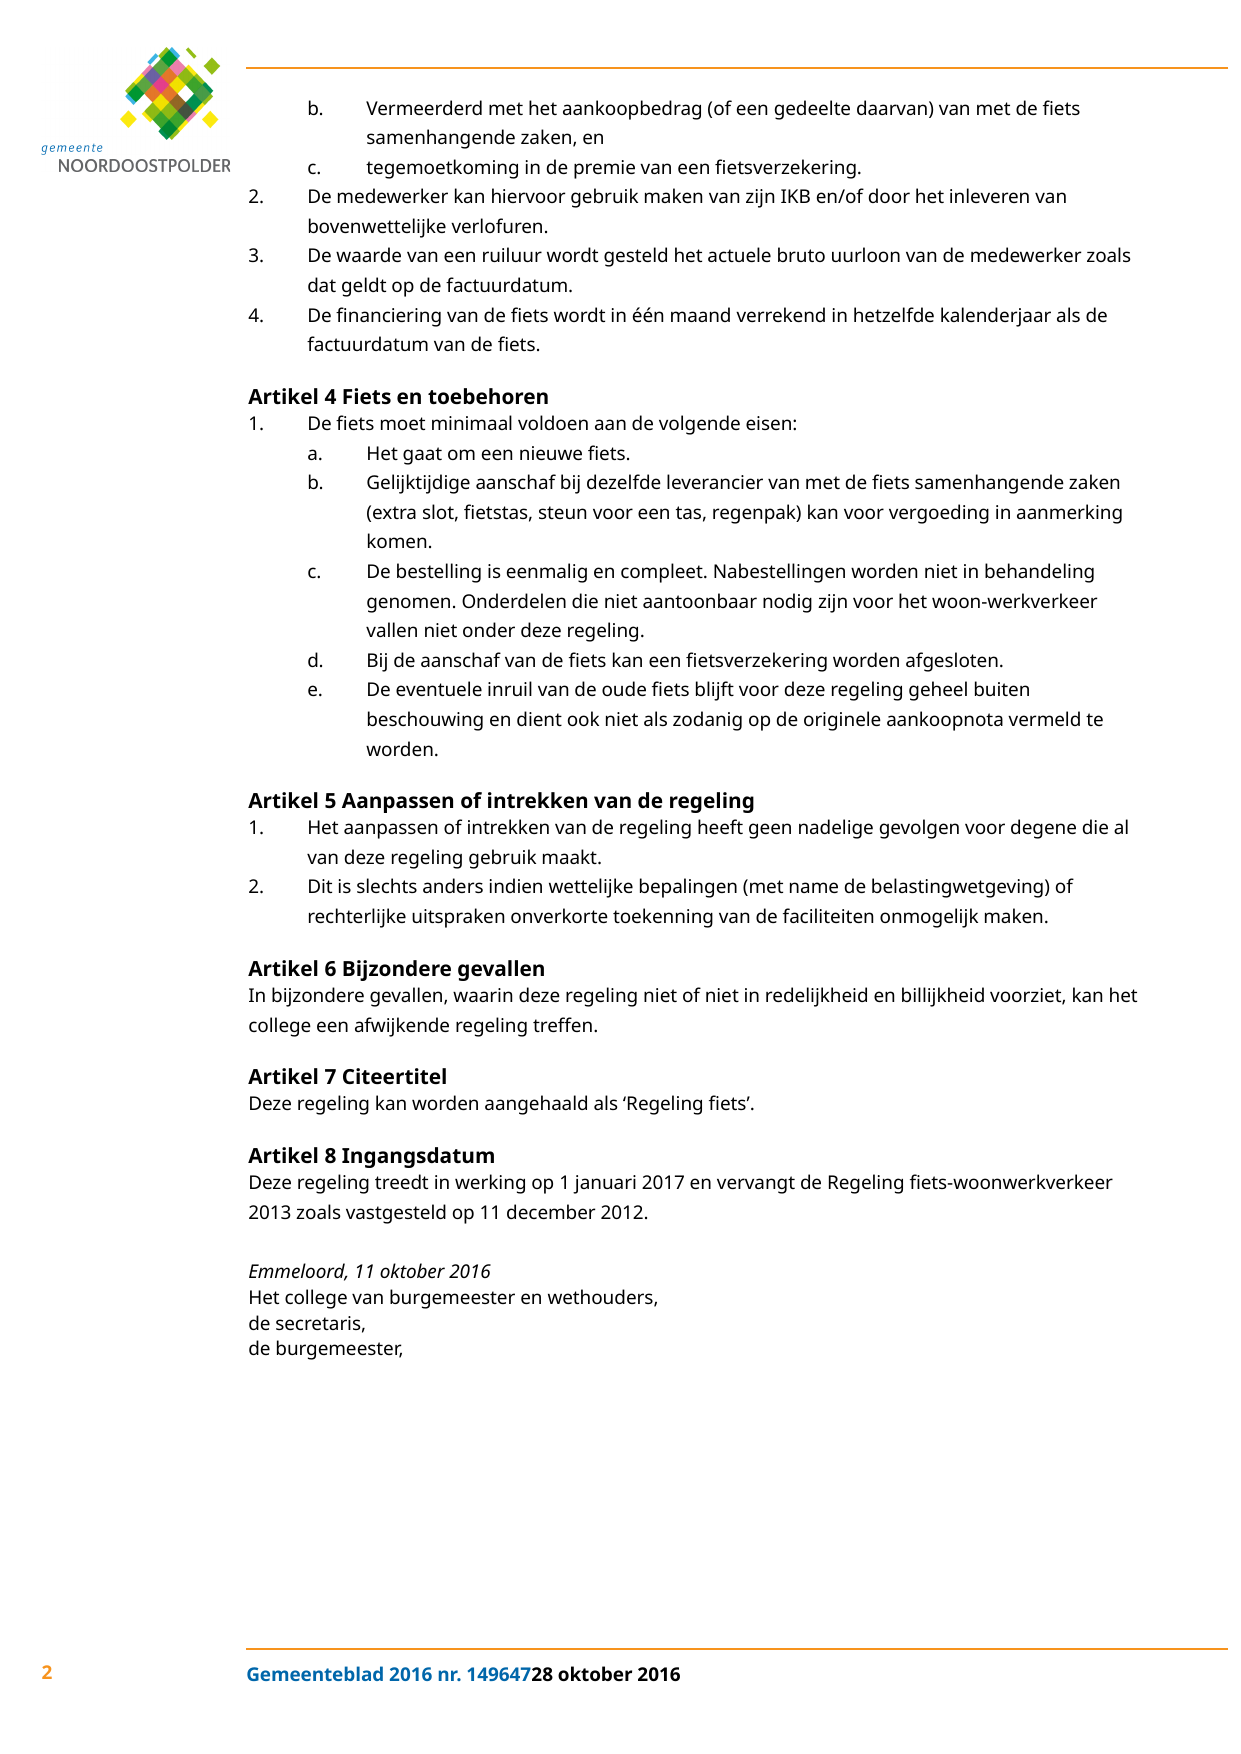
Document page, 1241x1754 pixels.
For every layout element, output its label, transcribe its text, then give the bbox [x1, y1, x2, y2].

text Artikel 5 Aanpassen of intrekken van de regeling [248, 786, 1152, 814]
list De medewerker kan hiervoor gebruik maken van zijn IKB en/of door het inleveren van bovenwettelijke verlofuren. [248, 183, 1152, 239]
text In bijzondere gevallen, waarin deze regeling niet of niet in redelijkheid en billijkheid voorziet, kan het college een afwijkende regeling treffen. [248, 982, 1152, 1037]
text Emmeloord, 11 oktober 2016 [248, 1258, 1152, 1284]
list De eventuele inruil van de oude fiets blijft voor deze regeling geheel buiten beschouwing en dient ook niet als zodanig op de originele aankoopnota vermeld te worden. [307, 677, 1152, 761]
text de burgemeester, [248, 1335, 1152, 1361]
list Het gaat om een nieuwe fiets. [307, 440, 1152, 466]
text Het college van burgemeester en wethouders, [248, 1284, 1152, 1310]
picture [41, 47, 231, 172]
text Deze regeling kan worden aangehaald als ‘Regeling fiets’. [248, 1091, 1152, 1116]
list Bij de aanschaf van de fiets kan een fietsverzekering worden afgesloten. [307, 647, 1152, 673]
text Artikel 6 Bijzondere gevallen [248, 954, 1152, 982]
list Het aanpassen of intrekken van de regeling heeft geen nadelige gevolgen voor degene die al van deze regeling gebruik maakt. [248, 814, 1152, 870]
list De financiering van de fiets wordt in één maand verrekend in hetzelfde kalenderjaar als de factuurdatum van de fiets. [248, 302, 1152, 357]
list Vermeerderd met het aankoopbedrag (of een gedeelte daarvan) van met de fiets samenhangende zaken, en [307, 95, 1152, 150]
list De fiets moet minimaal voldoen aan de volgende eisen: [248, 410, 1152, 436]
list Dit is slechts anders indien wettelijke bepalingen (met name de belastingwetgeving) of rechterlijke uitspraken onverkorte toekenning van de faciliteiten onmogelijk maken. [248, 874, 1152, 929]
text Artikel 8 Ingangsdatum [248, 1141, 1152, 1169]
text de secretaris, [248, 1310, 1152, 1335]
list De waarde van een ruiluur wordt gesteld het actuele bruto uurloon van de medewerker zoals dat geldt op de factuurdatum. [248, 243, 1152, 298]
text Artikel 7 Citeertitel [248, 1062, 1152, 1091]
text Artikel 4 Fiets en toebehoren [248, 382, 1152, 410]
text Deze regeling treedt in werking op 1 januari 2017 en vervangt de Regeling fiets-woonwerkverkeer 2013 zoals vastgesteld op 11 december 2012. [248, 1169, 1152, 1225]
list tegemoetkoming in de premie van een fietsverzekering. [307, 154, 1152, 180]
list De bestelling is eenmalig en compleet. Nabestellingen worden niet in behandeling genomen. Onderdelen die niet aantoonbaar nodig zijn voor het woon-werkverkeer vallen niet onder deze regeling. [307, 558, 1152, 643]
list Gelijktijdige aanschaf bij dezelfde leverancier van met de fiets samenhangende zaken (extra slot, fietstas, steun voor een tas, regenpak) kan voor vergoeding in aanmerking komen. [307, 469, 1152, 554]
